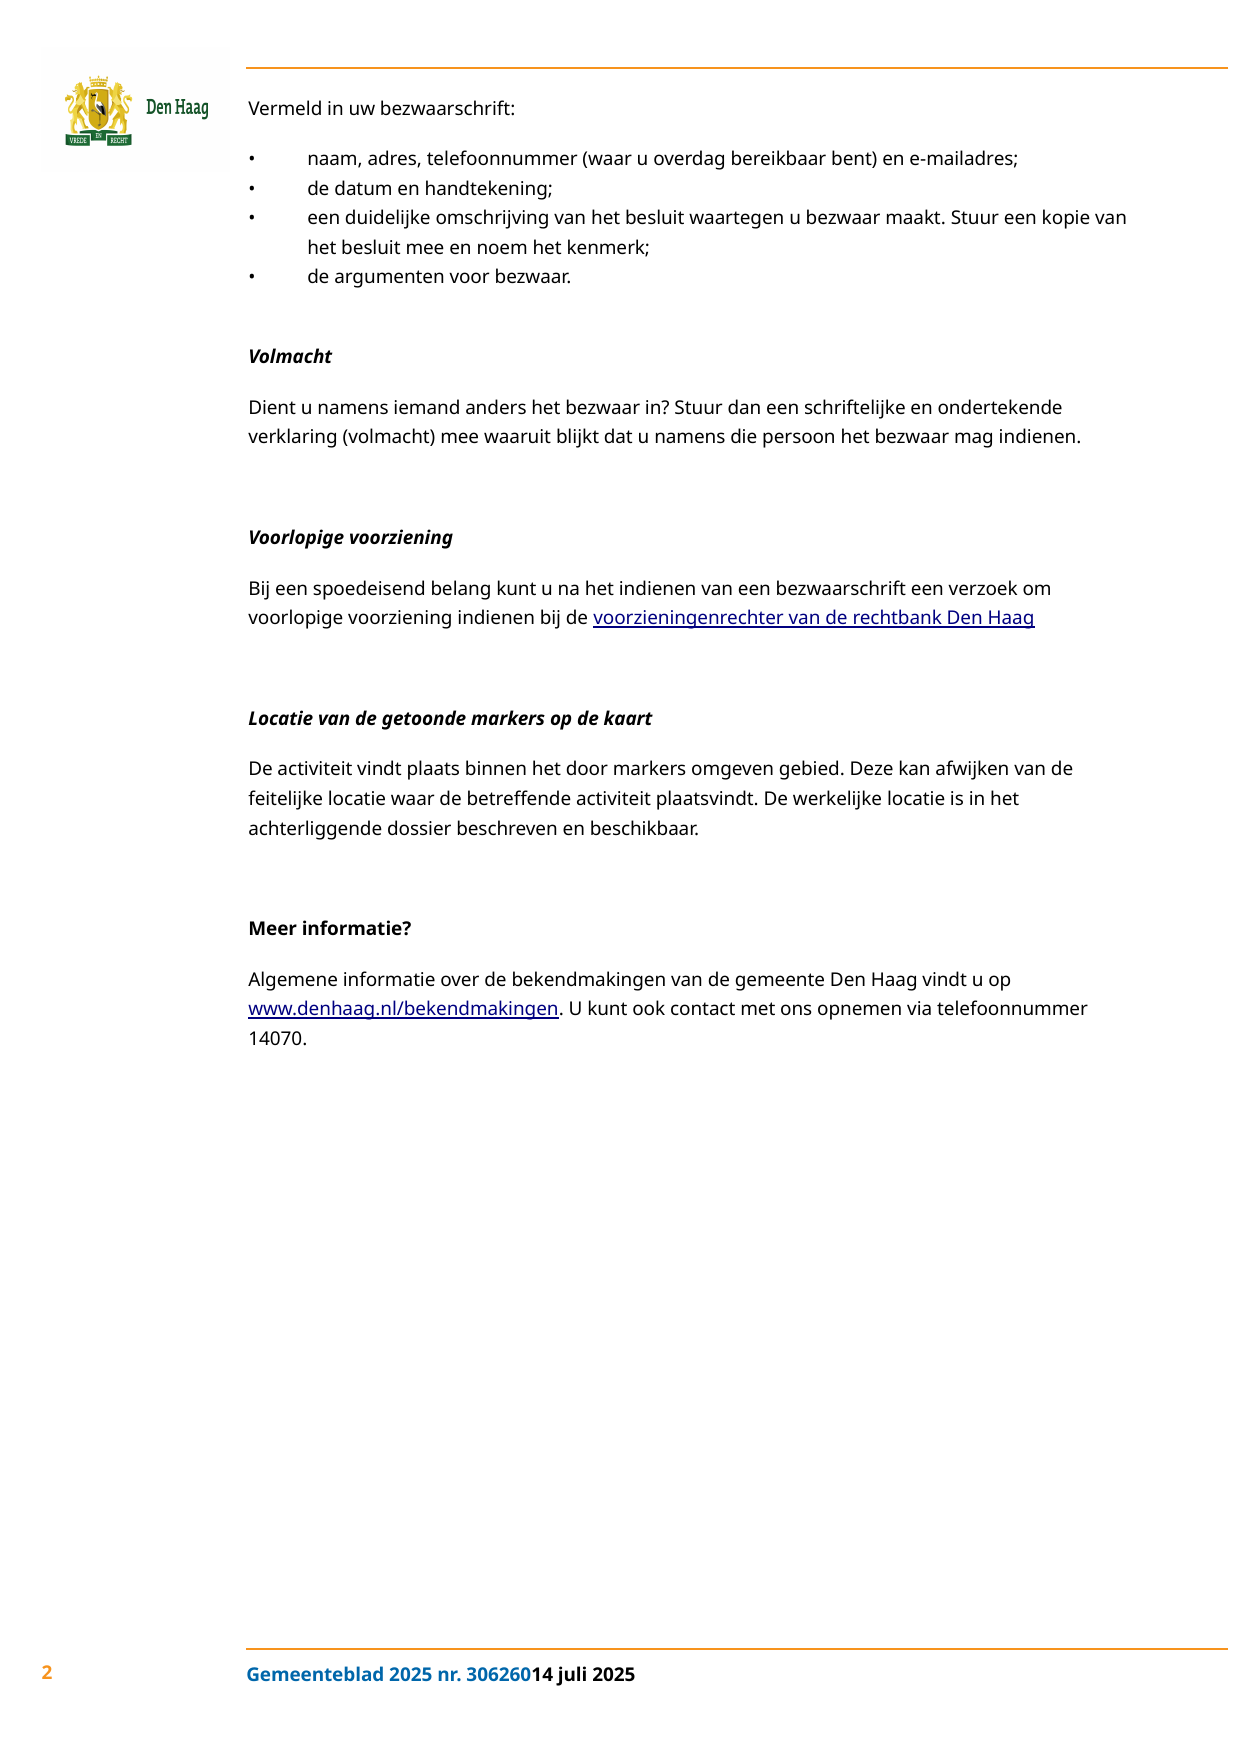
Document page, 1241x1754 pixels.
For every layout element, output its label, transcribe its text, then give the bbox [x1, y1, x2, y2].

list naam, adres, telefoonnummer (waar u overdag bereikbaar bent) en e-mailadres; [248, 145, 1152, 171]
text Locatie van de getoonde markers op de kaart [248, 705, 1152, 731]
text Vermeld in uw bezwaarschrift: [248, 95, 1152, 121]
text Bij een spoedeisend belang kunt u na het indienen van een bezwaarschrift een verzoek om voorlopige voorziening indienen bij de voorzieningenrechter van de rechtbank Den Haag [248, 575, 1152, 630]
list de argumenten voor bezwaar. [248, 263, 1152, 289]
text Dient u namens iemand anders het bezwaar in? Stuur dan een schriftelijke en ondertekende verklaring (volmacht) mee waaruit blijkt dat u namens die persoon het bezwaar mag indienen. [248, 394, 1152, 449]
picture [41, 47, 231, 172]
text Voorlopige voorziening [248, 524, 1152, 550]
text Volmacht [248, 343, 1152, 369]
text Algemene informatie over de bekendmakingen van de gemeente Den Haag vindt u op www.denhaag.nl/bekendmakingen. U kunt ook contact met ons opnemen via telefoonnummer 14070. [248, 966, 1152, 1051]
list een duidelijke omschrijving van het besluit waartegen u bezwaar maakt. Stuur een kopie van het besluit mee en noem het kenmerk; [248, 204, 1152, 260]
text Meer informatie? [248, 916, 1152, 941]
text De activiteit vindt plaats binnen het door markers omgeven gebied. Deze kan afwijken van de feitelijke locatie waar de betreffende activiteit plaatsvindt. De werkelijke locatie is in het achterliggende dossier beschreven en beschikbaar. [248, 756, 1152, 841]
list de datum en handtekening; [248, 175, 1152, 201]
